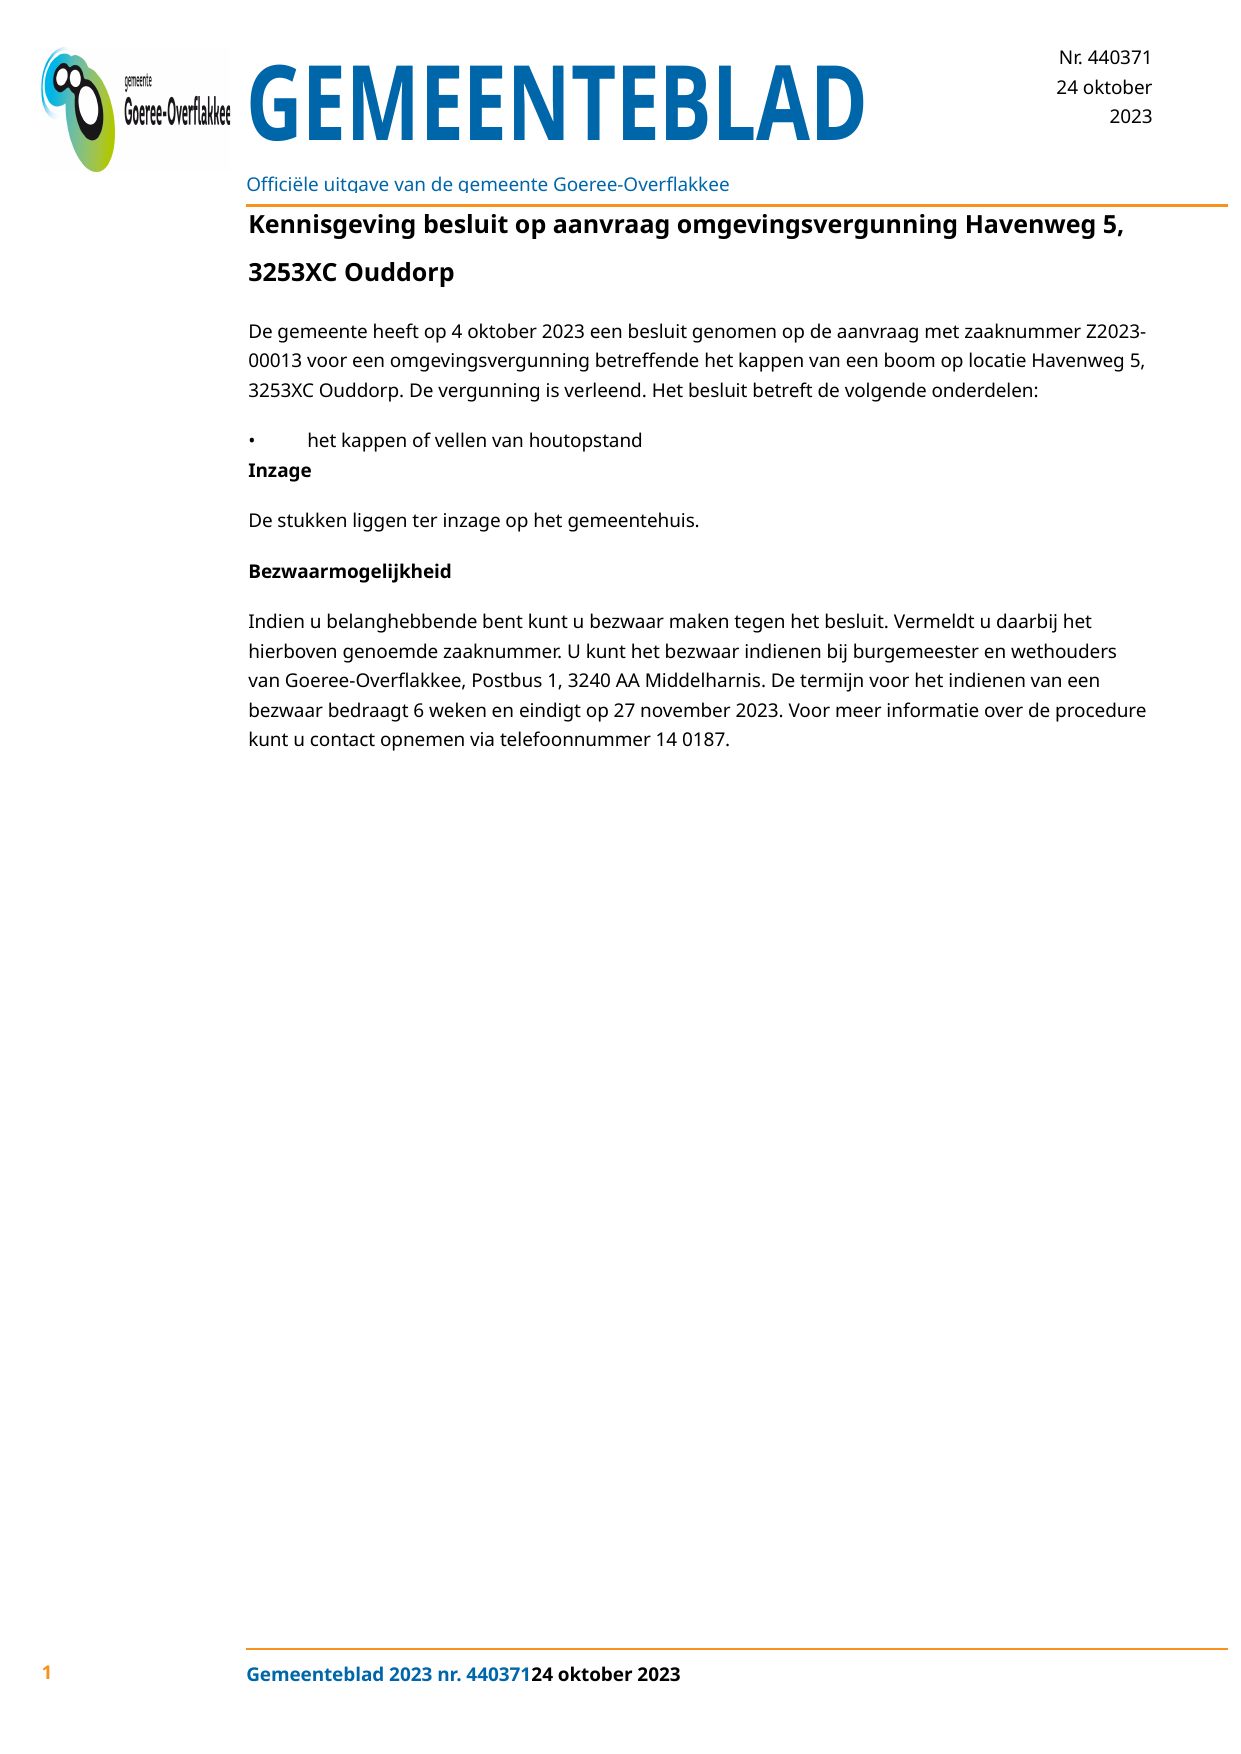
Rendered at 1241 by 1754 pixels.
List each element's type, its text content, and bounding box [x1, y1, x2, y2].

text De gemeente heeft op 4 oktober 2023 een besluit genomen op de aanvraag met zaaknummer Z2023-00013 voor een omgevingsvergunning betreffende het kappen van een boom op locatie Havenweg 5, 3253XC Ouddorp. De vergunning is verleend. Het besluit betreft de volgende onderdelen: [248, 318, 1152, 403]
text Inzage [248, 457, 1152, 483]
text De stukken liggen ter inzage op het gemeentehuis. [248, 507, 1152, 533]
text Bezwaarmogelijkheid [248, 558, 1152, 584]
text Indien u belanghebbende bent kunt u bezwaar maken tegen het besluit. Vermeldt u daarbij het hierboven genoemde zaaknummer. U kunt het bezwaar indienen bij burgemeester en wethouders van Goeree-Overflakkee, Postbus 1, 3240 AA Middelharnis. De termijn voor het indienen van een bezwaar bedraagt 6 weken en eindigt op 27 november 2023. Voor meer informatie over de procedure kunt u contact opnemen via telefoonnummer 14 0187. [248, 608, 1152, 752]
text Kennisgeving besluit op aanvraag omgevingsvergunning Havenweg 5, 3253XC Ouddorp [248, 207, 1152, 288]
picture [41, 47, 231, 172]
list het kappen of vellen van houtopstand [248, 427, 1152, 453]
